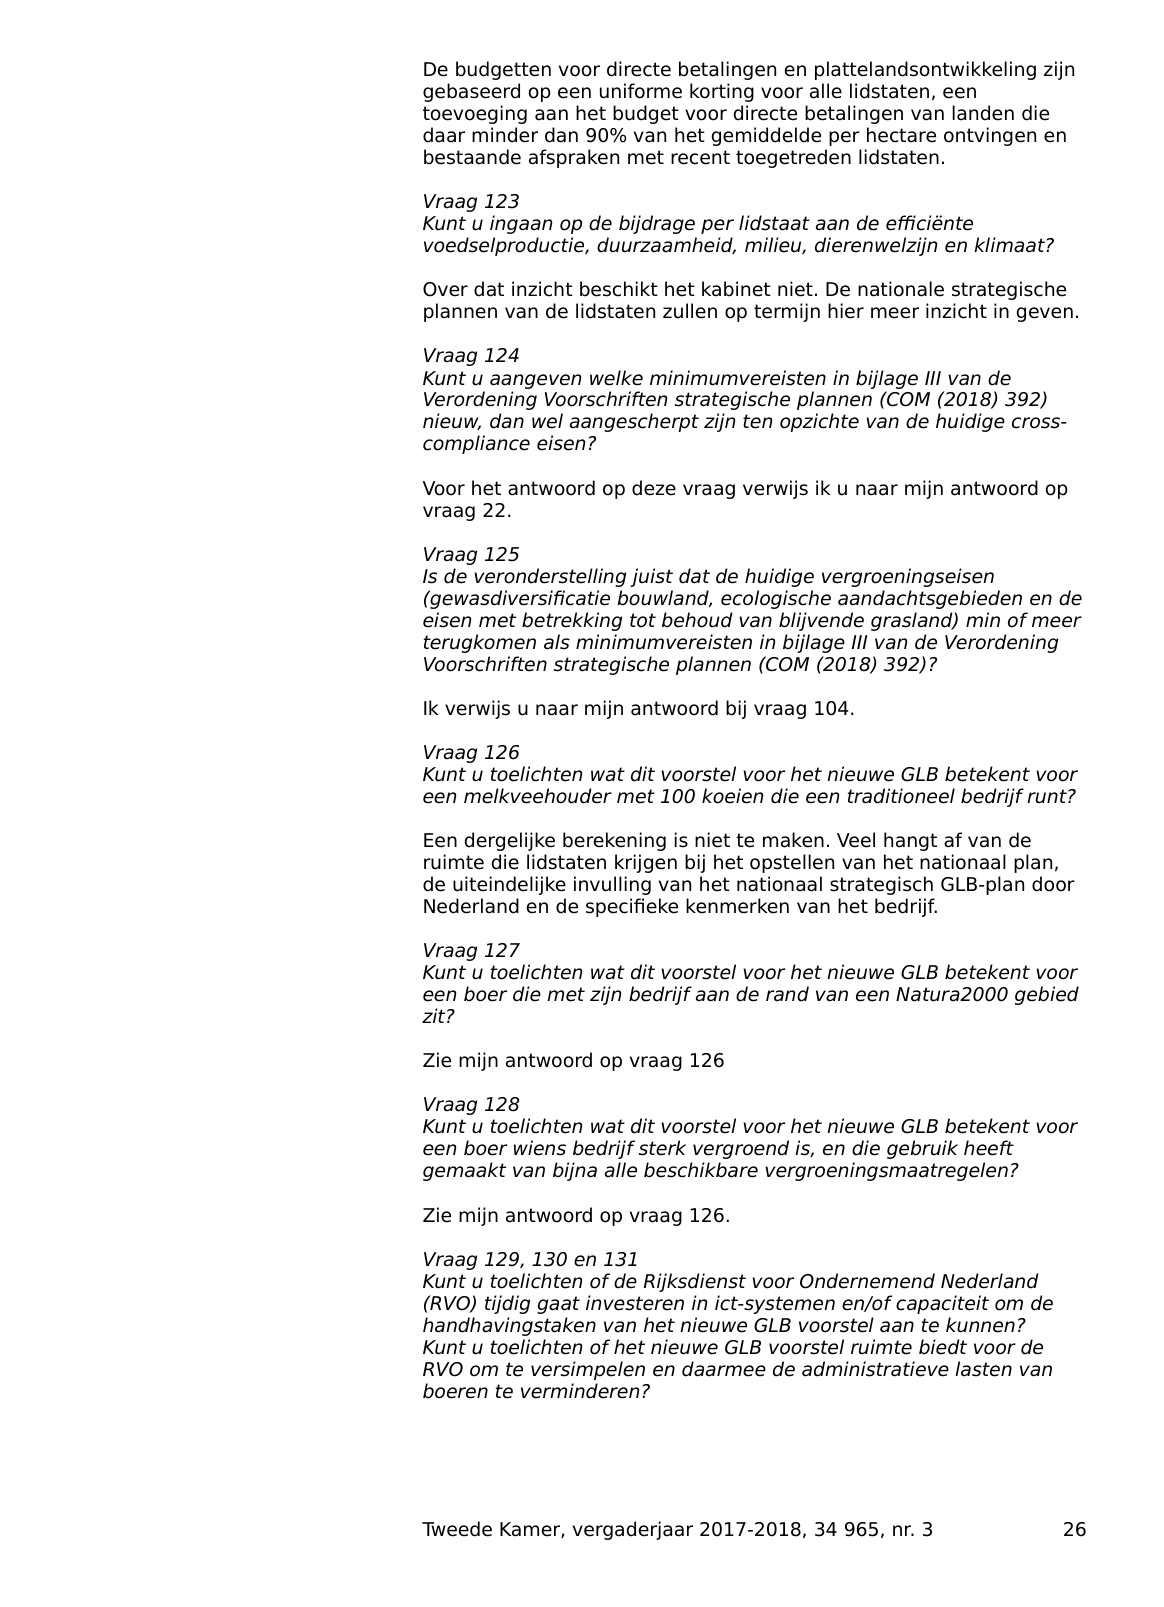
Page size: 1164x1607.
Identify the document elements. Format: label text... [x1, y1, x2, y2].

text Kunt u toelichten of het nieuwe GLB voorstel ruimte biedt voor de RVO om te versimpelen en daarmee de administratieve lasten van boeren te verminderen? [422, 1337, 1087, 1402]
text Kunt u aangeven welke minimumvereisten in bijlage III van de Verordening Voorschriften strategische plannen (COM (2018) 392) nieuw, dan wel aangescherpt zijn ten opzichte van de huidige cross-compliance eisen? [422, 367, 1087, 455]
text Kunt u toelichten of de Rijksdienst voor Ondernemend Nederland (RVO) tijdig gaat investeren in ict-systemen en/of capaciteit om de handhavingstaken van het nieuwe GLB voorstel aan te kunnen? [422, 1271, 1087, 1337]
text Kunt u toelichten wat dit voorstel voor het nieuwe GLB betekent voor een boer die met zijn bedrijf aan de rand van een Natura2000 gebied zit? [422, 962, 1087, 1028]
text Een dergelijke berekening is niet te maken. Veel hangt af van de ruimte die lidstaten krijgen bij het opstellen van het nationaal plan, de uiteindelijke invulling van het nationaal strategisch GLB-plan door Nederland en de specifieke kenmerken van het bedrijf. [422, 830, 1087, 918]
text Vraag 125 [422, 544, 1087, 566]
text Kunt u ingaan op de bijdrage per lidstaat aan de efficiënte voedselproductie, duurzaamheid, milieu, dierenwelzijn en klimaat? [422, 213, 1087, 257]
text Vraag 126 [422, 742, 1087, 764]
text Vraag 128 [422, 1094, 1087, 1116]
text Vraag 129, 130 en 131 [422, 1249, 1087, 1271]
text Kunt u toelichten wat dit voorstel voor het nieuwe GLB betekent voor een boer wiens bedrijf sterk vergroend is, en die gebruik heeft gemaakt van bijna alle beschikbare vergroeningsmaatregelen? [422, 1116, 1087, 1182]
text Voor het antwoord op deze vraag verwijs ik u naar mijn antwoord op vraag 22. [422, 477, 1087, 521]
text Ik verwijs u naar mijn antwoord bij vraag 104. [422, 698, 1087, 720]
text Vraag 127 [422, 940, 1087, 962]
text Kunt u toelichten wat dit voorstel voor het nieuwe GLB betekent voor een melkveehouder met 100 koeien die een traditioneel bedrijf runt? [422, 764, 1087, 808]
text Over dat inzicht beschikt het kabinet niet. De nationale strategische plannen van de lidstaten zullen op termijn hier meer inzicht in geven. [422, 279, 1087, 323]
text Zie mijn antwoord op vraag 126. [422, 1204, 1087, 1226]
text Vraag 124 [422, 345, 1087, 367]
text Zie mijn antwoord op vraag 126 [422, 1050, 1087, 1072]
text De budgetten voor directe betalingen en plattelandsontwikkeling zijn gebaseerd op een uniforme korting voor alle lidstaten, een toevoeging aan het budget voor directe betalingen van landen die daar minder dan 90% van het gemiddelde per hectare ontvingen en bestaande afspraken met recent toegetreden lidstaten. [422, 59, 1087, 169]
text Vraag 123 [422, 191, 1087, 213]
text Is de veronderstelling juist dat de huidige vergroeningseisen (gewasdiversificatie bouwland, ecologische aandachtsgebieden en de eisen met betrekking tot behoud van blijvende grasland) min of meer terugkomen als minimumvereisten in bijlage III van de Verordening Voorschriften strategische plannen (COM (2018) 392)? [422, 566, 1087, 676]
